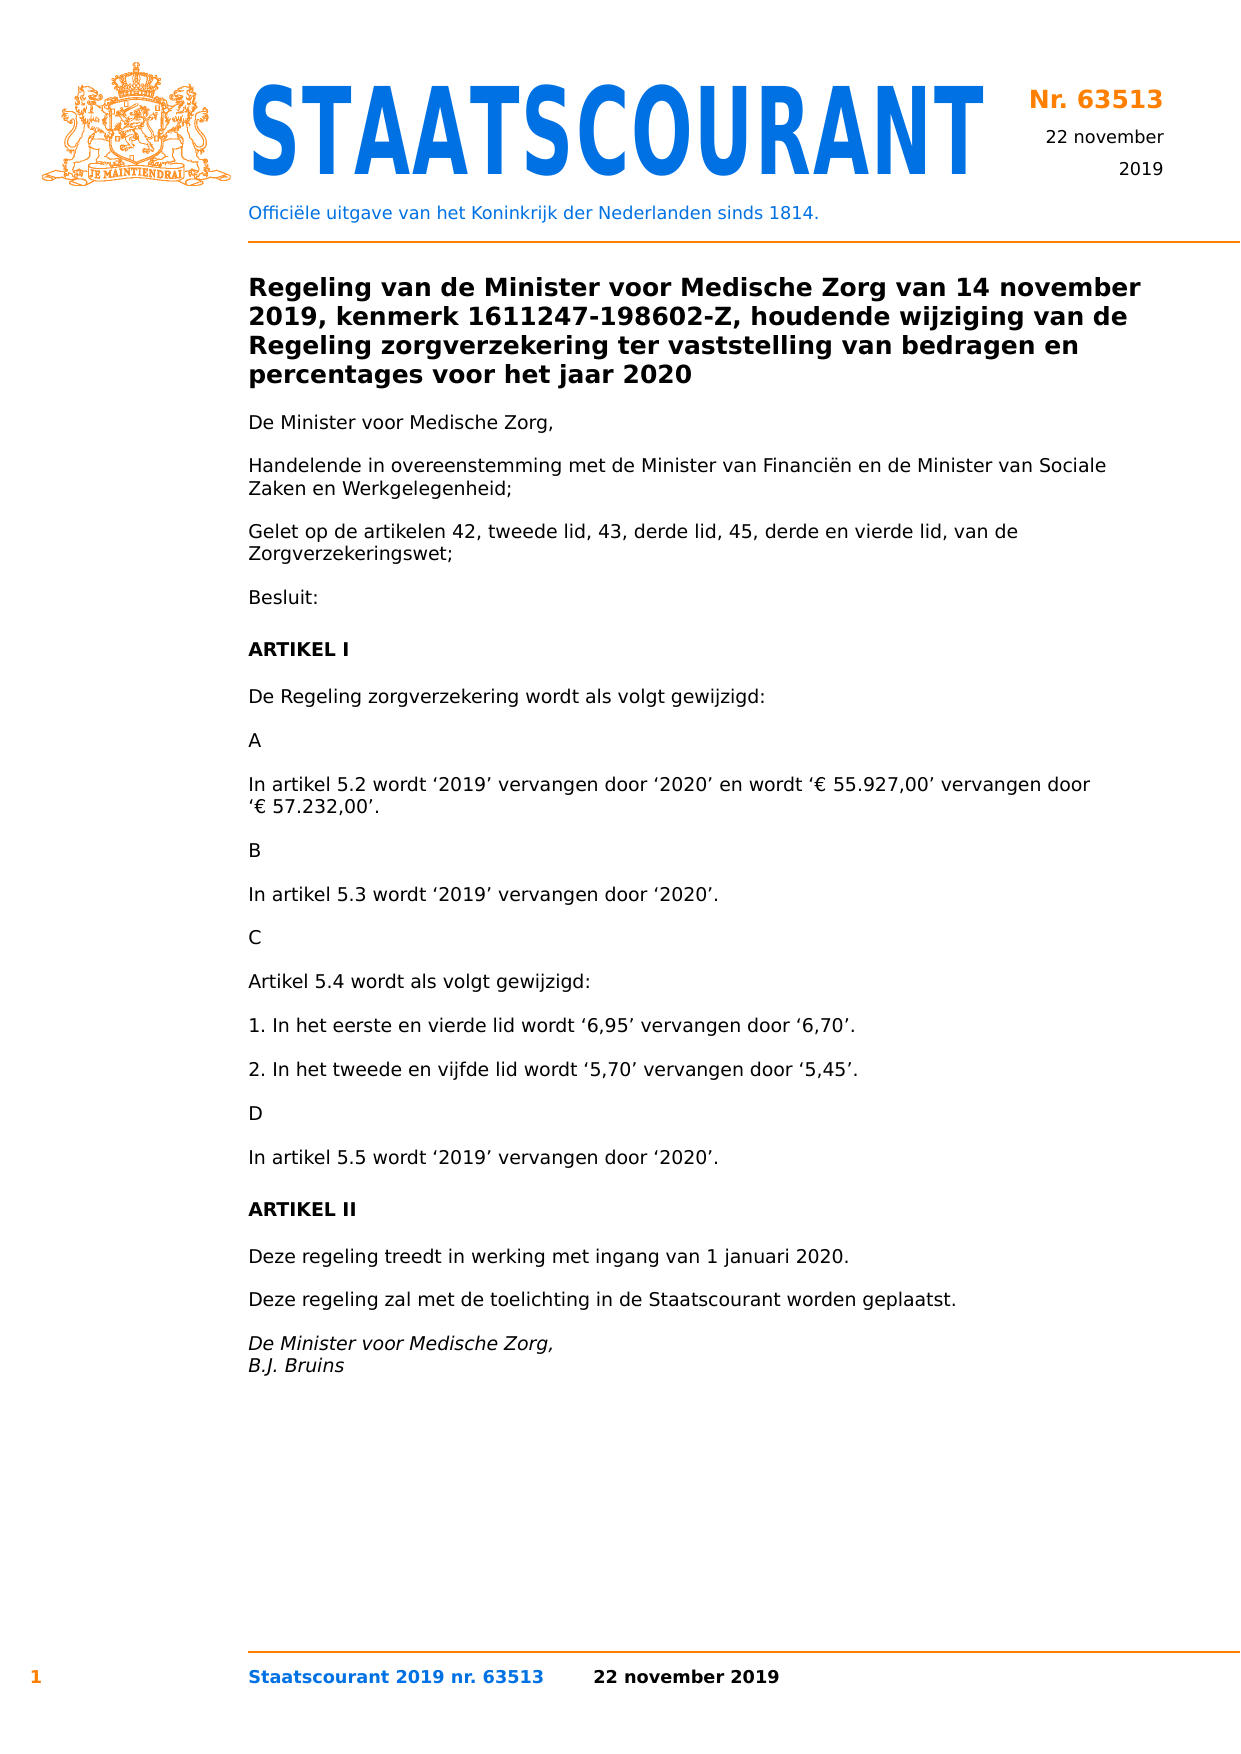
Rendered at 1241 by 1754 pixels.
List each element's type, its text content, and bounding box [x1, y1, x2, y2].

text Besluit: [248, 587, 1163, 609]
text Handelende in overeenstemming met de Minister van Financiën en de Minister van Sociale Zaken en Werkgelegenheid; [248, 455, 1163, 499]
text De Minister voor Medische Zorg, B.J. Bruins [248, 1333, 1163, 1377]
text C [248, 927, 1163, 949]
text Deze regeling treedt in werking met ingang van 1 januari 2020. [248, 1246, 1163, 1267]
text Gelet op de artikelen 42, tweede lid, 43, derde lid, 45, derde en vierde lid, van de Zorgverzekeringswet; [248, 521, 1163, 565]
text De Minister voor Medische Zorg, [248, 412, 1163, 433]
subtitle ARTIKEL II [248, 1198, 1163, 1221]
table_header [25, 62, 248, 241]
subtitle ARTIKEL I [248, 639, 1163, 661]
text A [248, 730, 1163, 752]
subtitle Regeling van de Minister voor Medische Zorg van 14 november 2019, kenmerk 1611247-198602-Z, houdende wijziging van de Regeling zorgverzekering ter vaststelling van bedragen en percentages voor het jaar 2020 [248, 273, 1163, 390]
text In artikel 5.5 wordt ‘2019’ vervangen door ‘2020’. [248, 1147, 1163, 1168]
text 2. In het tweede en vijfde lid wordt ‘5,70’ vervangen door ‘5,45’. [248, 1059, 1163, 1081]
text Artikel 5.4 wordt als volgt gewijzigd: [248, 971, 1163, 993]
table_cell Officiële uitgave van het Koninkrijk der Nederlanden sinds 1814. [248, 203, 1240, 241]
text B [248, 839, 1163, 862]
text Deze regeling zal met de toelichting in de Staatscourant worden geplaatst. [248, 1289, 1163, 1311]
text De Regeling zorgverzekering wordt als volgt gewijzigd: [248, 686, 1163, 708]
table_cell 2019 [998, 153, 1240, 203]
table_cell 22 november [998, 121, 1240, 153]
text In artikel 5.3 wordt ‘2019’ vervangen door ‘2020’. [248, 883, 1163, 905]
table_header STAATSCOURANT [248, 62, 998, 203]
picture [41, 62, 231, 186]
text 1. In het eerste en vierde lid wordt ‘6,95’ vervangen door ‘6,70’. [248, 1015, 1163, 1037]
text In artikel 5.2 wordt ‘2019’ vervangen door ‘2020’ en wordt ‘€ 55.927,00’ vervangen door ‘€ 57.232,00’. [248, 774, 1163, 818]
table_header Nr. 63513 [998, 62, 1240, 121]
text D [248, 1103, 1163, 1125]
